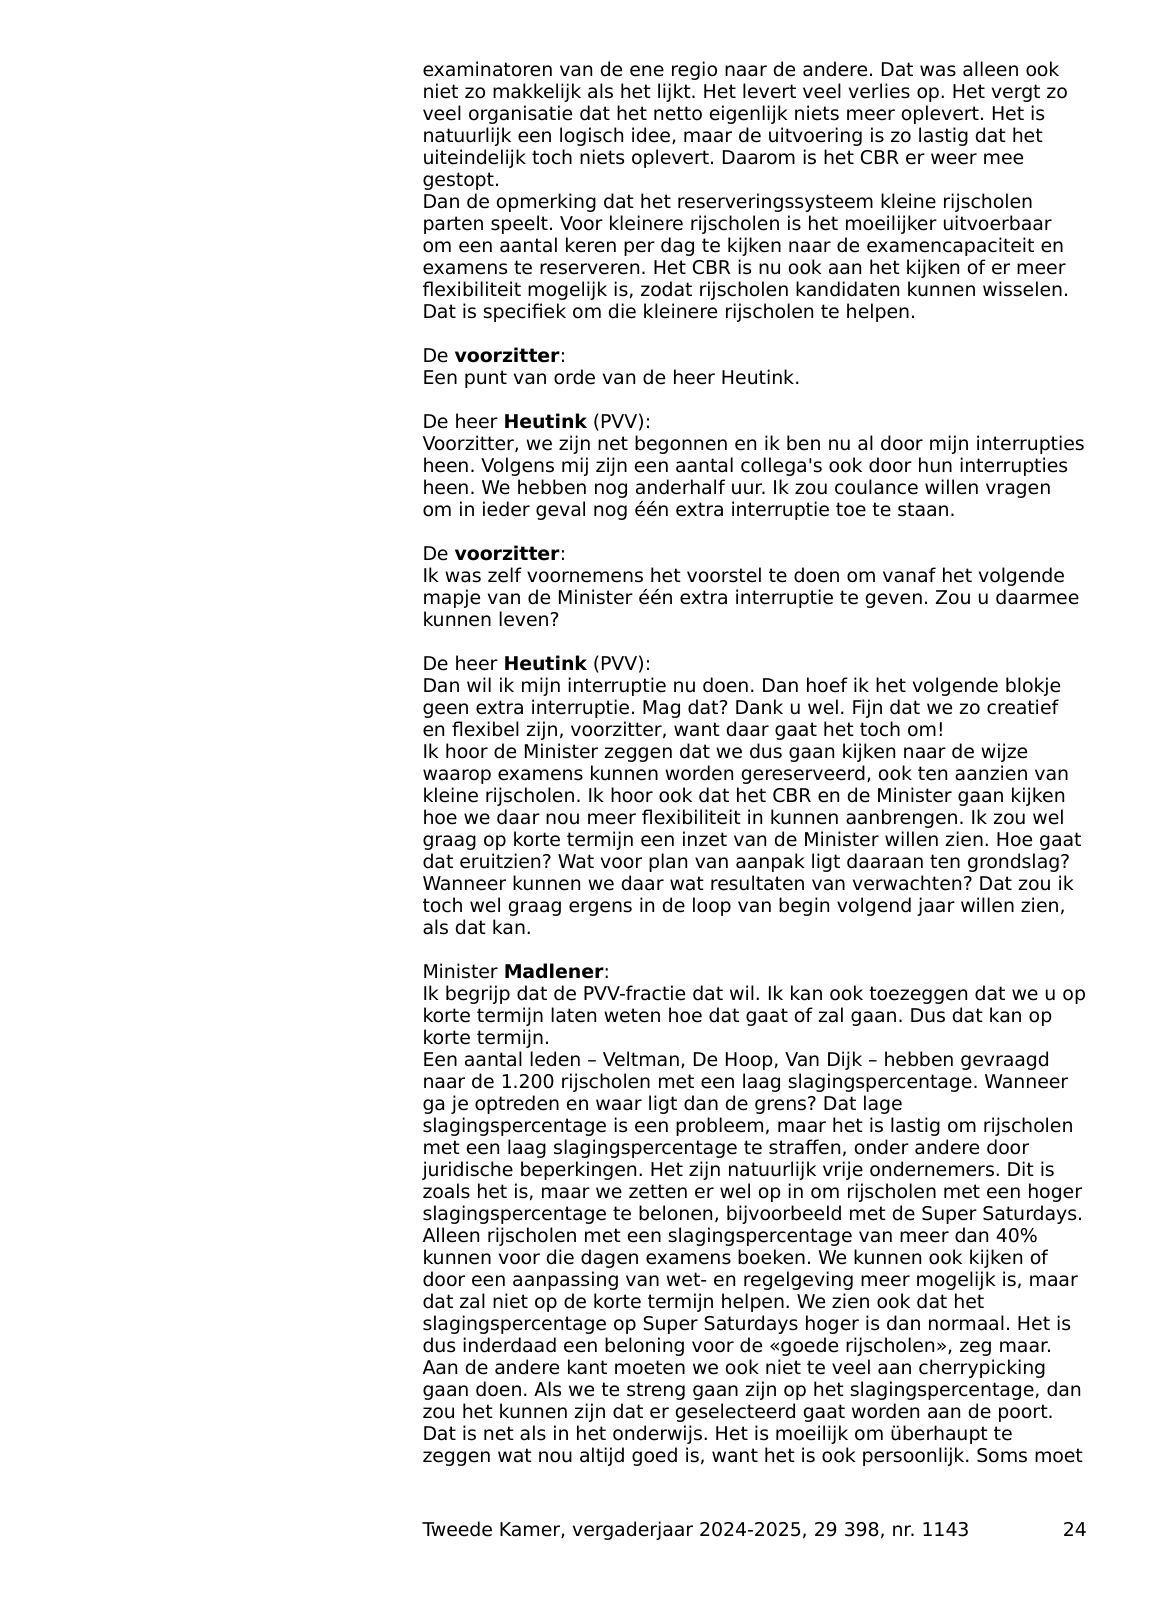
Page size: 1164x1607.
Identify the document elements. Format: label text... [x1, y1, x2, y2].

text Dan de opmerking dat het reserveringssysteem kleine rijscholen parten speelt. Voor kleinere rijscholen is het moeilijker uitvoerbaar om een aantal keren per dag te kijken naar de examencapaciteit en examens te reserveren. Het CBR is nu ook aan het kijken of er meer flexibiliteit mogelijk is, zodat rijscholen kandidaten kunnen wisselen. Dat is specifiek om die kleinere rijscholen te helpen. [422, 191, 1087, 323]
text Ik was zelf voornemens het voorstel te doen om vanaf het volgende mapje van de Minister één extra interruptie te geven. Zou u daarmee kunnen leven? [422, 565, 1087, 631]
text Voorzitter, we zijn net begonnen en ik ben nu al door mijn interrupties heen. Volgens mij zijn een aantal collega's ook door hun interrupties heen. We hebben nog anderhalf uur. Ik zou coulance willen vragen om in ieder geval nog één extra interruptie toe te staan. [422, 433, 1087, 521]
text De heer Heutink (PVV): [422, 411, 1087, 433]
text Ik hoor de Minister zeggen dat we dus gaan kijken naar de wijze waarop examens kunnen worden gereserveerd, ook ten aanzien van kleine rijscholen. Ik hoor ook dat het CBR en de Minister gaan kijken hoe we daar nou meer flexibiliteit in kunnen aanbrengen. Ik zou wel graag op korte termijn een inzet van de Minister willen zien. Hoe gaat dat eruitzien? Wat voor plan van aanpak ligt daaraan ten grondslag? Wanneer kunnen we daar wat resultaten van verwachten? Dat zou ik toch wel graag ergens in de loop van begin volgend jaar willen zien, als dat kan. [422, 741, 1087, 939]
text Minister Madlener: [422, 961, 1087, 983]
text De voorzitter: [422, 543, 1087, 565]
text De heer Heutink (PVV): [422, 653, 1087, 675]
text Een punt van orde van de heer Heutink. [422, 367, 1087, 389]
text Een aantal leden – Veltman, De Hoop, Van Dijk – hebben gevraagd naar de 1.200 rijscholen met een laag slagingspercentage. Wanneer ga je optreden en waar ligt dan de grens? Dat lage slagingspercentage is een probleem, maar het is lastig om rijscholen met een laag slagingspercentage te straffen, onder andere door juridische beperkingen. Het zijn natuurlijk vrije ondernemers. Dit is zoals het is, maar we zetten er wel op in om rijscholen met een hoger slagingspercentage te belonen, bijvoorbeeld met de Super Saturdays. Alleen rijscholen met een slagingspercentage van meer dan 40% kunnen voor die dagen examens boeken. We kunnen ook kijken of door een aanpassing van wet- en regelgeving meer mogelijk is, maar dat zal niet op de korte termijn helpen. We zien ook dat het slagingspercentage op Super Saturdays hoger is dan normaal. Het is dus inderdaad een beloning voor de «goede rijscholen», zeg maar. Aan de andere kant moeten we ook niet te veel aan cherrypicking gaan doen. Als we te streng gaan zijn op het slagingspercentage, dan zou het kunnen zijn dat er geselecteerd gaat worden aan de poort. Dat is net als in het onderwijs. Het is moeilijk om überhaupt te zeggen wat nou altijd goed is, want het is ook persoonlijk. Soms moet [422, 1049, 1087, 1467]
text Ik begrijp dat de PVV-fractie dat wil. Ik kan ook toezeggen dat we u op korte termijn laten weten hoe dat gaat of zal gaan. Dus dat kan op korte termijn. [422, 983, 1087, 1049]
text De voorzitter: [422, 345, 1087, 367]
text examinatoren van de ene regio naar de andere. Dat was alleen ook niet zo makkelijk als het lijkt. Het levert veel verlies op. Het vergt zo veel organisatie dat het netto eigenlijk niets meer oplevert. Het is natuurlijk een logisch idee, maar de uitvoering is zo lastig dat het uiteindelijk toch niets oplevert. Daarom is het CBR er weer mee gestopt. [422, 59, 1087, 191]
text Dan wil ik mijn interruptie nu doen. Dan hoef ik het volgende blokje geen extra interruptie. Mag dat? Dank u wel. Fijn dat we zo creatief en flexibel zijn, voorzitter, want daar gaat het toch om! [422, 675, 1087, 741]
